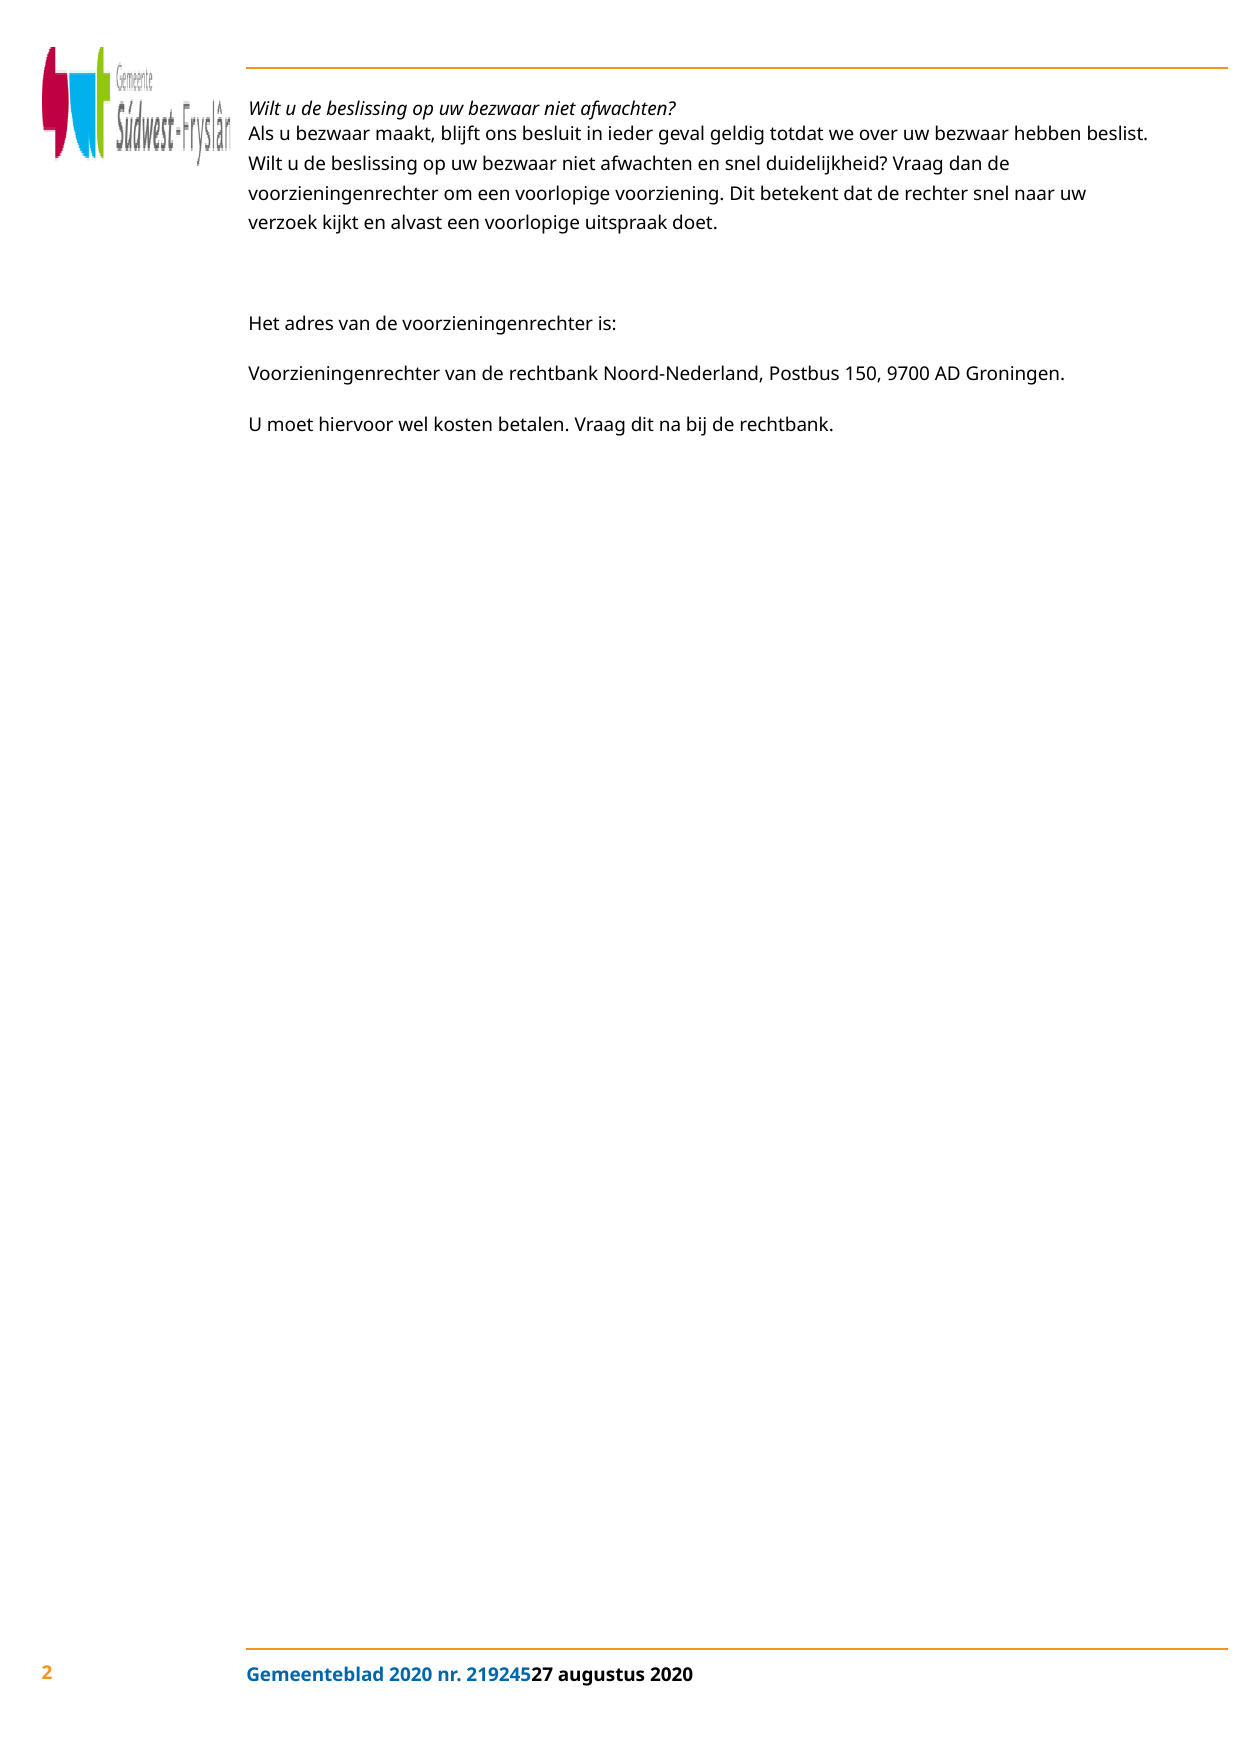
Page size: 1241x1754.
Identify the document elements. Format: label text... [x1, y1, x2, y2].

picture [41, 47, 231, 172]
text Voorzieningenrechter van de rechtbank Noord-Nederland, Postbus 150, 9700 AD Groningen. [248, 361, 1152, 386]
text Het adres van de voorzieningenrechter is: [248, 310, 1152, 336]
text Wilt u de beslissing op uw bezwaar niet afwachten? [248, 95, 1152, 121]
text Als u bezwaar maakt, blijft ons besluit in ieder geval geldig totdat we over uw bezwaar hebben beslist. Wilt u de beslissing op uw bezwaar niet afwachten en snel duidelijkheid? Vraag dan de voorzieningenrechter om een voorlopige voorziening. Dit betekent dat de rechter snel naar uw verzoek kijkt en alvast een voorlopige uitspraak doet. [248, 121, 1152, 235]
text U moet hiervoor wel kosten betalen. Vraag dit na bij de rechtbank. [248, 411, 1152, 437]
